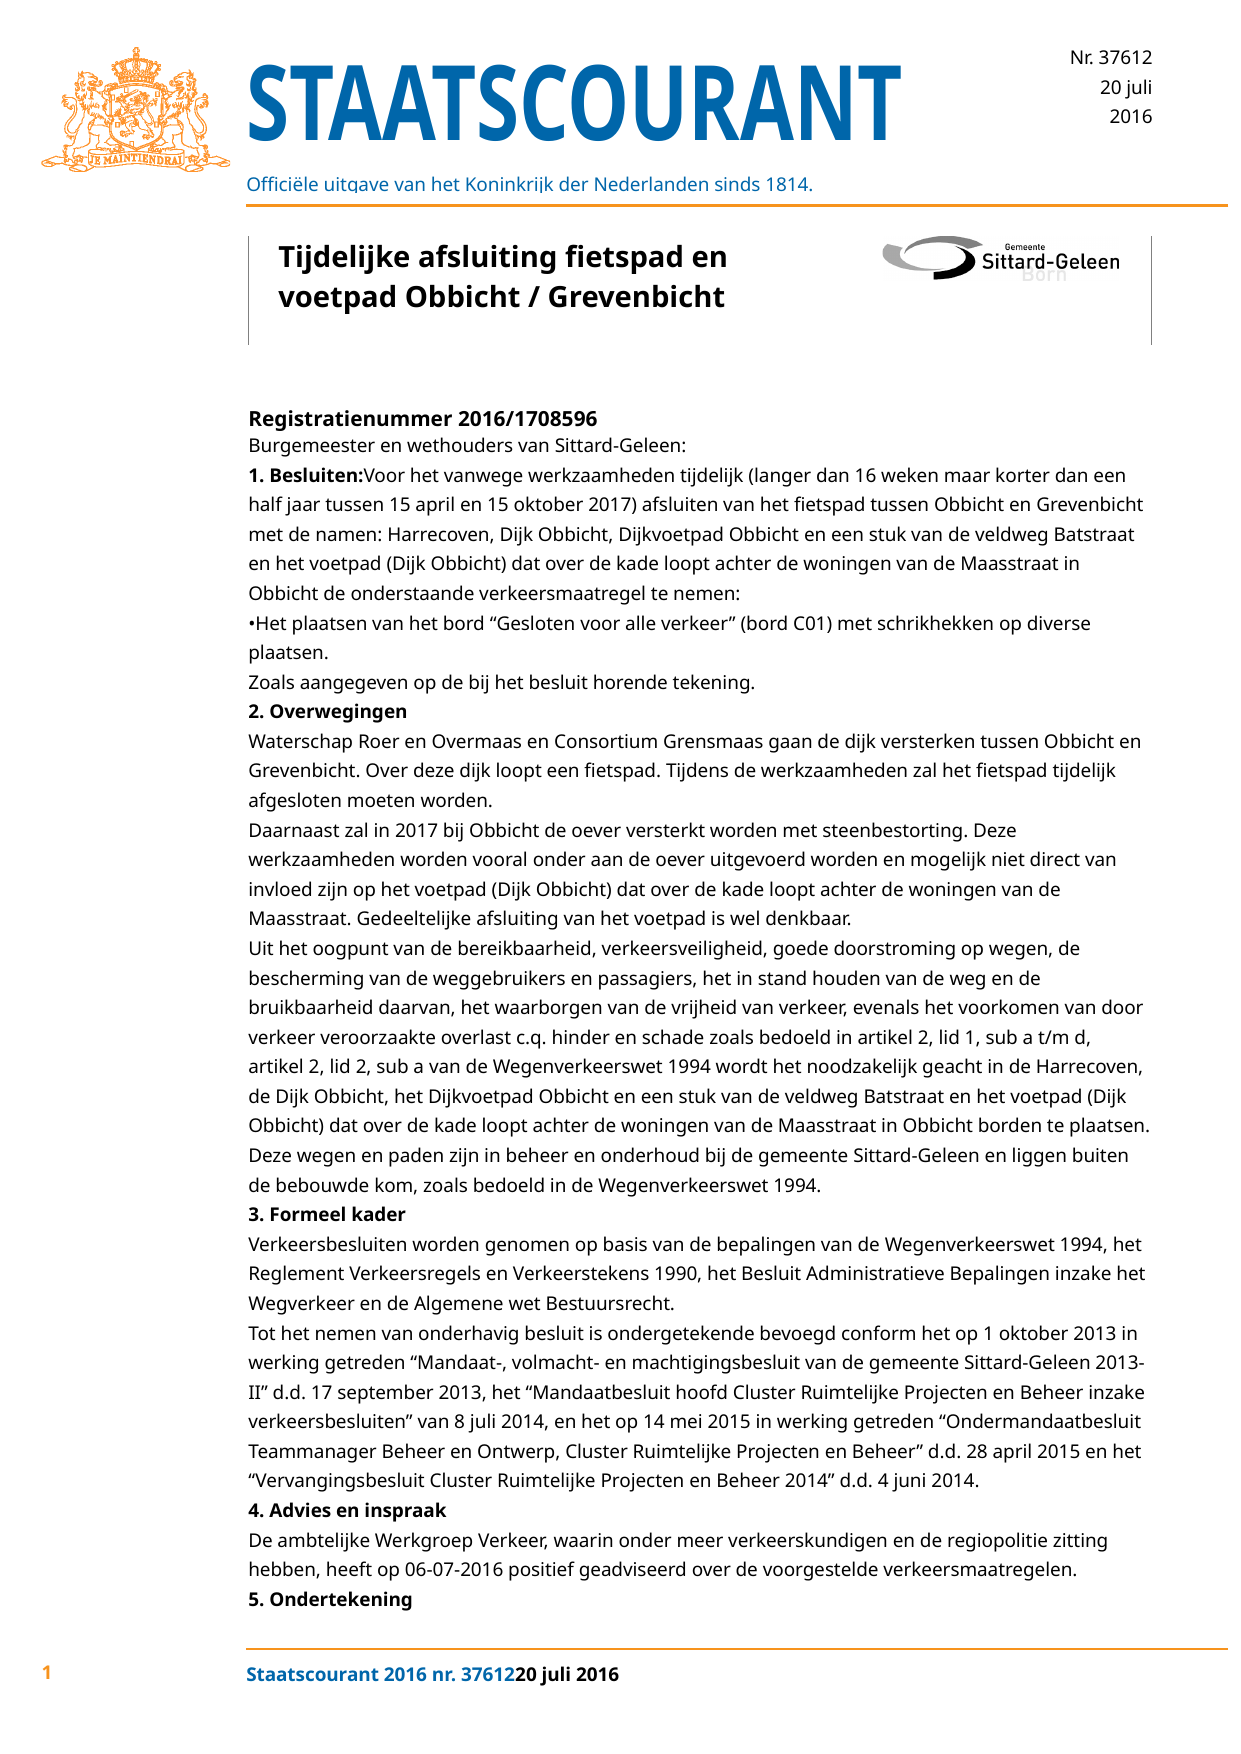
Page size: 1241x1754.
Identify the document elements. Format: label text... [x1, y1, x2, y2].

table_header Tijdelijke afsluiting fietspad en voetpad Obbicht / Grevenbicht [249, 236, 850, 345]
text 4. Advies en inspraak [248, 1497, 1152, 1523]
text Tot het nemen van onderhavig besluit is ondergetekende bevoegd conform het op 1 oktober 2013 in werking getreden “Mandaat-, volmacht- en machtigingsbesluit van de gemeente Sittard-Geleen 2013-II” d.d. 17 september 2013, het “Mandaatbesluit hoofd Cluster Ruimtelijke Projecten en Beheer inzake verkeersbesluiten” van 8 juli 2014, en het op 14 mei 2015 in werking getreden “Ondermandaatbesluit Teammanager Beheer en Ontwerp, Cluster Ruimtelijke Projecten en Beheer” d.d. 28 april 2015 en het “Vervangingsbesluit Cluster Ruimtelijke Projecten en Beheer 2014” d.d. 4 juni 2014. [248, 1320, 1152, 1493]
table_header [850, 236, 1151, 345]
text Waterschap Roer en Overmaas en Consortium Grensmaas gaan de dijk versterken tussen Obbicht en Grevenbicht. Over deze dijk loopt een fietspad. Tijdens de werkzaamheden zal het fietspad tijdelijk afgesloten moeten worden. [248, 728, 1152, 813]
text Deze wegen en paden zijn in beheer en onderhoud bij de gemeente Sittard-Geleen en liggen buiten de bebouwde kom, zoals bedoeld in de Wegenverkeerswet 1994. [248, 1142, 1152, 1198]
text 2. Overwegingen [248, 698, 1152, 724]
text •Het plaatsen van het bord “Gesloten voor alle verkeer” (bord C01) met schrikhekken op diverse plaatsen. [248, 610, 1152, 665]
text 5. Ondertekening [248, 1586, 1152, 1612]
picture [882, 236, 1119, 281]
text Daarnaast zal in 2017 bij Obbicht de oever versterkt worden met steenbestorting. Deze werkzaamheden worden vooral onder aan de oever uitgevoerd worden en mogelijk niet direct van invloed zijn op het voetpad (Dijk Obbicht) dat over de kade loopt achter de woningen van de Maasstraat. Gedeeltelijke afsluiting van het voetpad is wel denkbaar. [248, 817, 1152, 931]
text Verkeersbesluiten worden genomen op basis van de bepalingen van de Wegenverkeerswet 1994, het Reglement Verkeersregels en Verkeerstekens 1990, het Besluit Administratieve Bepalingen inzake het Wegverkeer en de Algemene wet Bestuursrecht. [248, 1231, 1152, 1316]
picture [41, 47, 231, 172]
text Registratienummer 2016/1708596 [248, 404, 1152, 432]
text 3. Formeel kader [248, 1201, 1152, 1227]
text Uit het oogpunt van de bereikbaarheid, verkeersveiligheid, goede doorstroming op wegen, de bescherming van de weggebruikers en passagiers, het in stand houden van de weg en de bruikbaarheid daarvan, het waarborgen van de vrijheid van verkeer, evenals het voorkomen van door verkeer veroorzaakte overlast c.q. hinder en schade zoals bedoeld in artikel 2, lid 1, sub a t/m d, artikel 2, lid 2, sub a van de Wegenverkeerswet 1994 wordt het noodzakelijk geacht in de Harrecoven, de Dijk Obbicht, het Dijkvoetpad Obbicht en een stuk van de veldweg Batstraat en het voetpad (Dijk Obbicht) dat over de kade loopt achter de woningen van de Maasstraat in Obbicht borden te plaatsen. [248, 935, 1152, 1138]
text 1. Besluiten:Voor het vanwege werkzaamheden tijdelijk (langer dan 16 weken maar korter dan een half jaar tussen 15 april en 15 oktober 2017) afsluiten van het fietspad tussen Obbicht en Grevenbicht met de namen: Harrecoven, Dijk Obbicht, Dijkvoetpad Obbicht en een stuk van de veldweg Batstraat en het voetpad (Dijk Obbicht) dat over de kade loopt achter de woningen van de Maasstraat in Obbicht de onderstaande verkeersmaatregel te nemen: [248, 462, 1152, 606]
text Burgemeester en wethouders van Sittard-Geleen: [248, 432, 1152, 458]
text Zoals aangegeven op de bij het besluit horende tekening. [248, 669, 1152, 695]
text De ambtelijke Werkgroep Verkeer, waarin onder meer verkeerskundigen en de regiopolitie zitting hebben, heeft op 06-07-2016 positief geadviseerd over de voorgestelde verkeersmaatregelen. [248, 1527, 1152, 1582]
